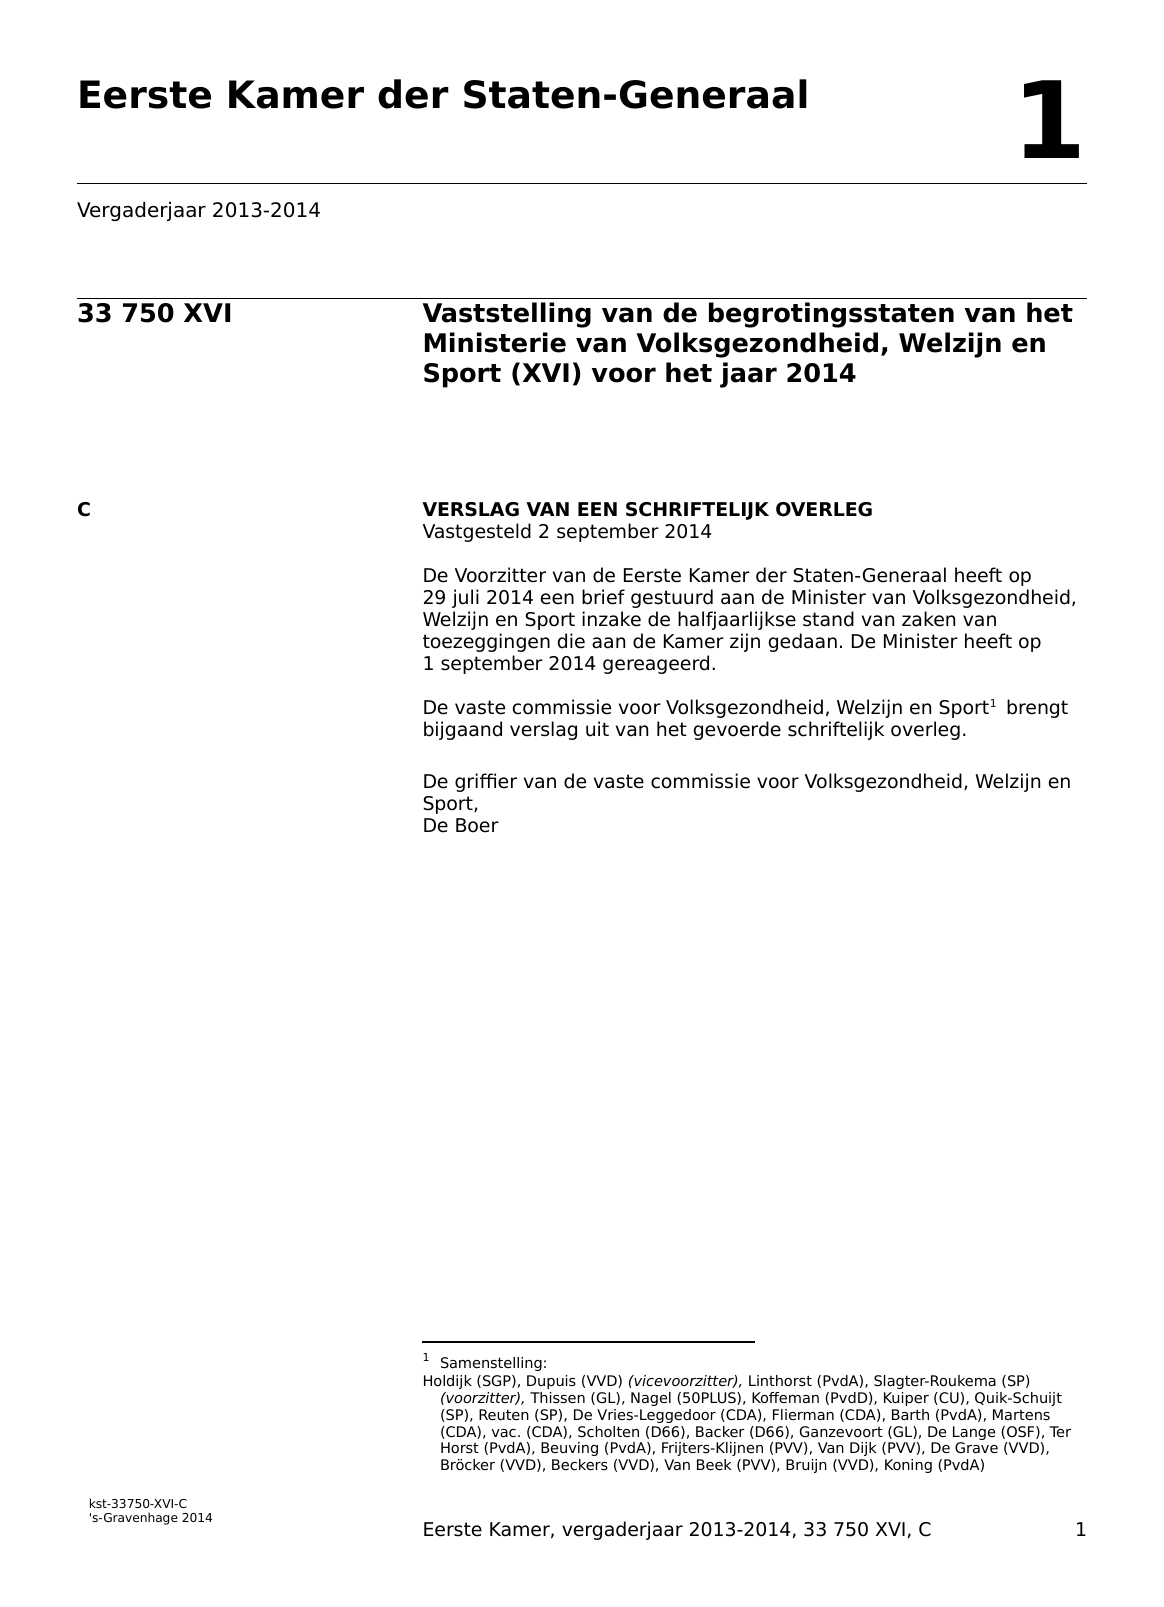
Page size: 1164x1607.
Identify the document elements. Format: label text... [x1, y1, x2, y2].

text Vastgesteld 2 september 2014 [422, 521, 1087, 543]
text De griffier van de vaste commissie voor Volksgezondheid, Welzijn en Sport, De Boer [422, 771, 1087, 837]
table_header Eerste Kamer der Staten-Generaal [77, 59, 886, 183]
subtitle 33 750 XVI Vaststelling van de begrotingsstaten van het Ministerie van Volksgezondheid, Welzijn en Sport (XVI) voor het jaar 2014 [77, 299, 1087, 388]
table_header 1 [886, 59, 1087, 183]
text 's-Gravenhage 2014 [88, 1511, 323, 1525]
text Samenstelling: [422, 1351, 1087, 1373]
table_cell Vergaderjaar 2013-2014 [77, 184, 1087, 298]
text kst-33750-XVI-C [88, 1497, 323, 1511]
text De vaste commissie voor Volksgezondheid, Welzijn en Sport brengt bijgaand verslag uit van het gevoerde schriftelijk overleg. [422, 697, 1087, 741]
text Holdijk (SGP), Dupuis (VVD) (vicevoorzitter), Linthorst (PvdA), Slagter-Roukema (SP) (voorzitter), Thissen (GL), Nagel (50PLUS), Koffeman (PvdD), Kuiper (CU), Quik-Schuijt (SP), Reuten (SP), De Vries-Leggedoor (CDA), Flierman (CDA), Barth (PvdA), Martens (CDA), vac. (CDA), Scholten (D66), Backer (D66), Ganzevoort (GL), De Lange (OSF), Ter Horst (PvdA), Beuving (PvdA), Frijters-Klijnen (PVV), Van Dijk (PVV), De Grave (VVD), Bröcker (VVD), Beckers (VVD), Van Beek (PVV), Bruijn (VVD), Koning (PvdA) [422, 1373, 1087, 1474]
subtitle C VERSLAG VAN EEN SCHRIFTELIJK OVERLEG [77, 499, 1087, 521]
text De Voorzitter van de Eerste Kamer der Staten-Generaal heeft op 29 juli 2014 een brief gestuurd aan de Minister van Volksgezondheid, Welzijn en Sport inzake de halfjaarlijkse stand van zaken van toezeggingen die aan de Kamer zijn gedaan. De Minister heeft op 1 september 2014 gereageerd. [422, 565, 1087, 675]
